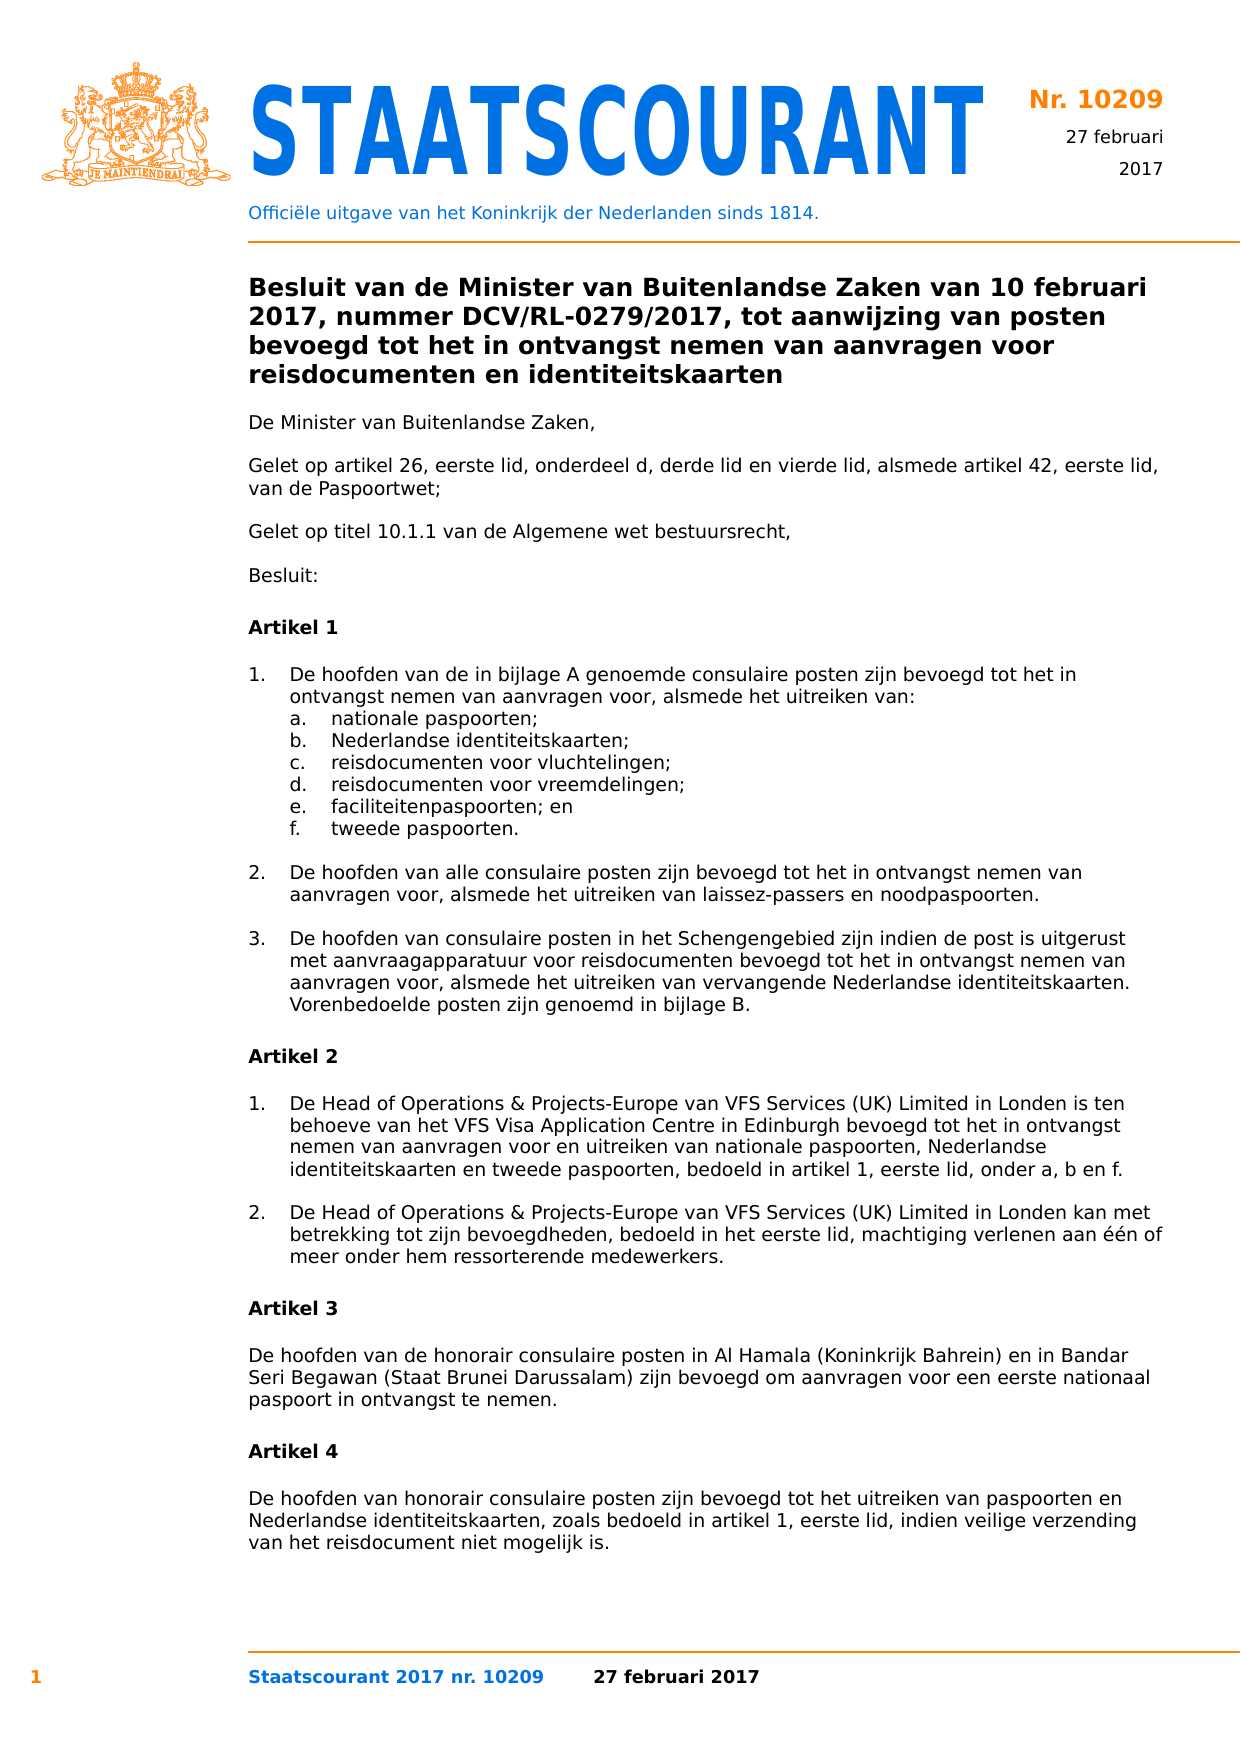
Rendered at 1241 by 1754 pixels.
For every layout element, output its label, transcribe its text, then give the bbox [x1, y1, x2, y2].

text a. nationale paspoorten; [289, 708, 1163, 730]
table_header [25, 62, 248, 241]
table_header STAATSCOURANT [248, 62, 998, 203]
text De hoofden van honorair consulaire posten zijn bevoegd tot het uitreiken van paspoorten en Nederlandse identiteitskaarten, zoals bedoeld in artikel 1, eerste lid, indien veilige verzending van het reisdocument niet mogelijk is. [248, 1488, 1163, 1554]
text 3. De hoofden van consulaire posten in het Schengengebied zijn indien de post is uitgerust met aanvraagapparatuur voor reisdocumenten bevoegd tot het in ontvangst nemen van aanvragen voor, alsmede het uitreiken van vervangende Nederlandse identiteitskaarten. Vorenbedoelde posten zijn genoemd in bijlage B. [248, 928, 1163, 1016]
table_cell 27 februari [998, 121, 1240, 153]
text 2. De Head of Operations & Projects-Europe van VFS Services (UK) Limited in Londen kan met betrekking tot zijn bevoegdheden, bedoeld in het eerste lid, machtiging verlenen aan één of meer onder hem ressorterende medewerkers. [248, 1202, 1163, 1268]
table_header Nr. 10209 [998, 62, 1240, 121]
text 1. De Head of Operations & Projects-Europe van VFS Services (UK) Limited in Londen is ten behoeve van het VFS Visa Application Centre in Edinburgh bevoegd tot het in ontvangst nemen van aanvragen voor en uitreiken van nationale paspoorten, Nederlandse identiteitskaarten en tweede paspoorten, bedoeld in artikel 1, eerste lid, onder a, b en f. [248, 1092, 1163, 1180]
subtitle Artikel 4 [248, 1441, 1163, 1463]
text Besluit: [248, 565, 1163, 587]
text e. faciliteitenpaspoorten; en [289, 796, 1163, 818]
subtitle Artikel 1 [248, 617, 1163, 639]
text f. tweede paspoorten. [289, 818, 1163, 840]
subtitle Artikel 3 [248, 1298, 1163, 1320]
text De Minister van Buitenlandse Zaken, [248, 412, 1163, 433]
text Gelet op titel 10.1.1 van de Algemene wet bestuursrecht, [248, 521, 1163, 543]
text Gelet op artikel 26, eerste lid, onderdeel d, derde lid en vierde lid, alsmede artikel 42, eerste lid, van de Paspoortwet; [248, 455, 1163, 499]
table_cell 2017 [998, 153, 1240, 203]
table_cell Officiële uitgave van het Koninkrijk der Nederlanden sinds 1814. [248, 203, 1240, 241]
text 2. De hoofden van alle consulaire posten zijn bevoegd tot het in ontvangst nemen van aanvragen voor, alsmede het uitreiken van laissez-passers en noodpaspoorten. [248, 862, 1163, 906]
text d. reisdocumenten voor vreemdelingen; [289, 774, 1163, 796]
subtitle Artikel 2 [248, 1046, 1163, 1067]
text 1. De hoofden van de in bijlage A genoemde consulaire posten zijn bevoegd tot het in ontvangst nemen van aanvragen voor, alsmede het uitreiken van: [248, 664, 1163, 708]
picture [41, 62, 231, 186]
text b. Nederlandse identiteitskaarten; [289, 730, 1163, 752]
text c. reisdocumenten voor vluchtelingen; [289, 752, 1163, 774]
subtitle Besluit van de Minister van Buitenlandse Zaken van 10 februari 2017, nummer DCV/RL-0279/2017, tot aanwijzing van posten bevoegd tot het in ontvangst nemen van aanvragen voor reisdocumenten en identiteitskaarten [248, 273, 1163, 390]
text De hoofden van de honorair consulaire posten in Al Hamala (Koninkrijk Bahrein) en in Bandar Seri Begawan (Staat Brunei Darussalam) zijn bevoegd om aanvragen voor een eerste nationaal paspoort in ontvangst te nemen. [248, 1345, 1163, 1411]
